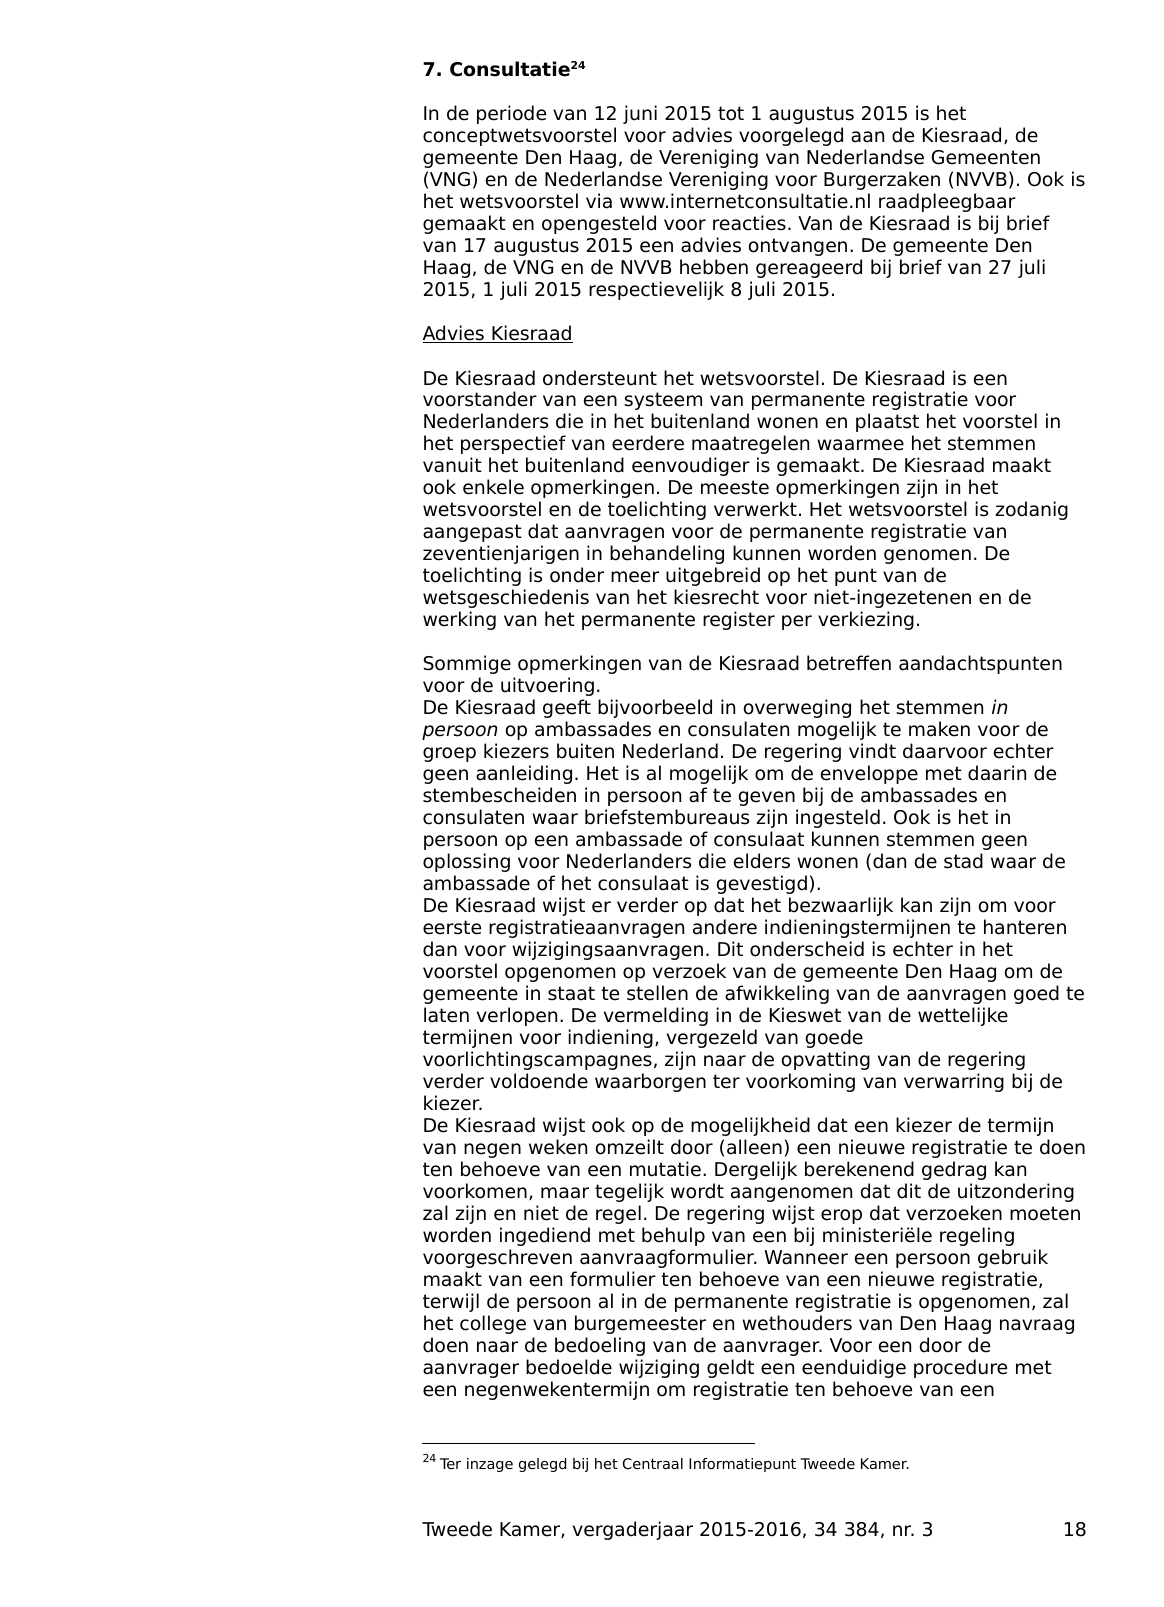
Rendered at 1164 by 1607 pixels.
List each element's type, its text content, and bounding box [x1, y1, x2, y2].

subtitle 7. Consultatie [422, 59, 1087, 81]
text De Kiesraad wijst er verder op dat het bezwaarlijk kan zijn om voor eerste registratieaanvragen andere indieningstermijnen te hanteren dan voor wijzigingsaanvragen. Dit onderscheid is echter in het voorstel opgenomen op verzoek van de gemeente Den Haag om de gemeente in staat te stellen de afwikkeling van de aanvragen goed te laten verlopen. De vermelding in de Kieswet van de wettelijke termijnen voor indiening, vergezeld van goede voorlichtingscampagnes, zijn naar de opvatting van de regering verder voldoende waarborgen ter voorkoming van verwarring bij de kiezer. [422, 895, 1087, 1115]
text In de periode van 12 juni 2015 tot 1 augustus 2015 is het conceptwetsvoorstel voor advies voorgelegd aan de Kiesraad, de gemeente Den Haag, de Vereniging van Nederlandse Gemeenten (VNG) en de Nederlandse Vereniging voor Burgerzaken (NVVB). Ook is het wetsvoorstel via www.internetconsultatie.nl raadpleegbaar gemaakt en opengesteld voor reacties. Van de Kiesraad is bij brief van 17 augustus 2015 een advies ontvangen. De gemeente Den Haag, de VNG en de NVVB hebben gereageerd bij brief van 27 juli 2015, 1 juli 2015 respectievelijk 8 juli 2015. [422, 103, 1087, 301]
text De Kiesraad wijst ook op de mogelijkheid dat een kiezer de termijn van negen weken omzeilt door (alleen) een nieuwe registratie te doen ten behoeve van een mutatie. Dergelijk berekenend gedrag kan voorkomen, maar tegelijk wordt aangenomen dat dit de uitzondering zal zijn en niet de regel. De regering wijst erop dat verzoeken moeten worden ingediend met behulp van een bij ministeriële regeling voorgeschreven aanvraagformulier. Wanneer een persoon gebruik maakt van een formulier ten behoeve van een nieuwe registratie, terwijl de persoon al in de permanente registratie is opgenomen, zal het college van burgemeester en wethouders van Den Haag navraag doen naar de bedoeling van de aanvrager. Voor een door de aanvrager bedoelde wijziging geldt een eenduidige procedure met een negenwekentermijn om registratie ten behoeve van een [422, 1115, 1087, 1401]
text Sommige opmerkingen van de Kiesraad betreffen aandachtspunten voor de uitvoering. [422, 653, 1087, 697]
text Ter inzage gelegd bij het Centraal Informatiepunt Tweede Kamer. [422, 1452, 1087, 1474]
text De Kiesraad ondersteunt het wetsvoorstel. De Kiesraad is een voorstander van een systeem van permanente registratie voor Nederlanders die in het buitenland wonen en plaatst het voorstel in het perspectief van eerdere maatregelen waarmee het stemmen vanuit het buitenland eenvoudiger is gemaakt. De Kiesraad maakt ook enkele opmerkingen. De meeste opmerkingen zijn in het wetsvoorstel en de toelichting verwerkt. Het wetsvoorstel is zodanig aangepast dat aanvragen voor de permanente registratie van zeventienjarigen in behandeling kunnen worden genomen. De toelichting is onder meer uitgebreid op het punt van de wetsgeschiedenis van het kiesrecht voor niet-ingezetenen en de werking van het permanente register per verkiezing. [422, 367, 1087, 631]
text De Kiesraad geeft bijvoorbeeld in overweging het stemmen in persoon op ambassades en consulaten mogelijk te maken voor de groep kiezers buiten Nederland. De regering vindt daarvoor echter geen aanleiding. Het is al mogelijk om de enveloppe met daarin de stembescheiden in persoon af te geven bij de ambassades en consulaten waar briefstembureaus zijn ingesteld. Ook is het in persoon op een ambassade of consulaat kunnen stemmen geen oplossing voor Nederlanders die elders wonen (dan de stad waar de ambassade of het consulaat is gevestigd). [422, 697, 1087, 895]
subtitle Advies Kiesraad [422, 323, 1087, 345]
